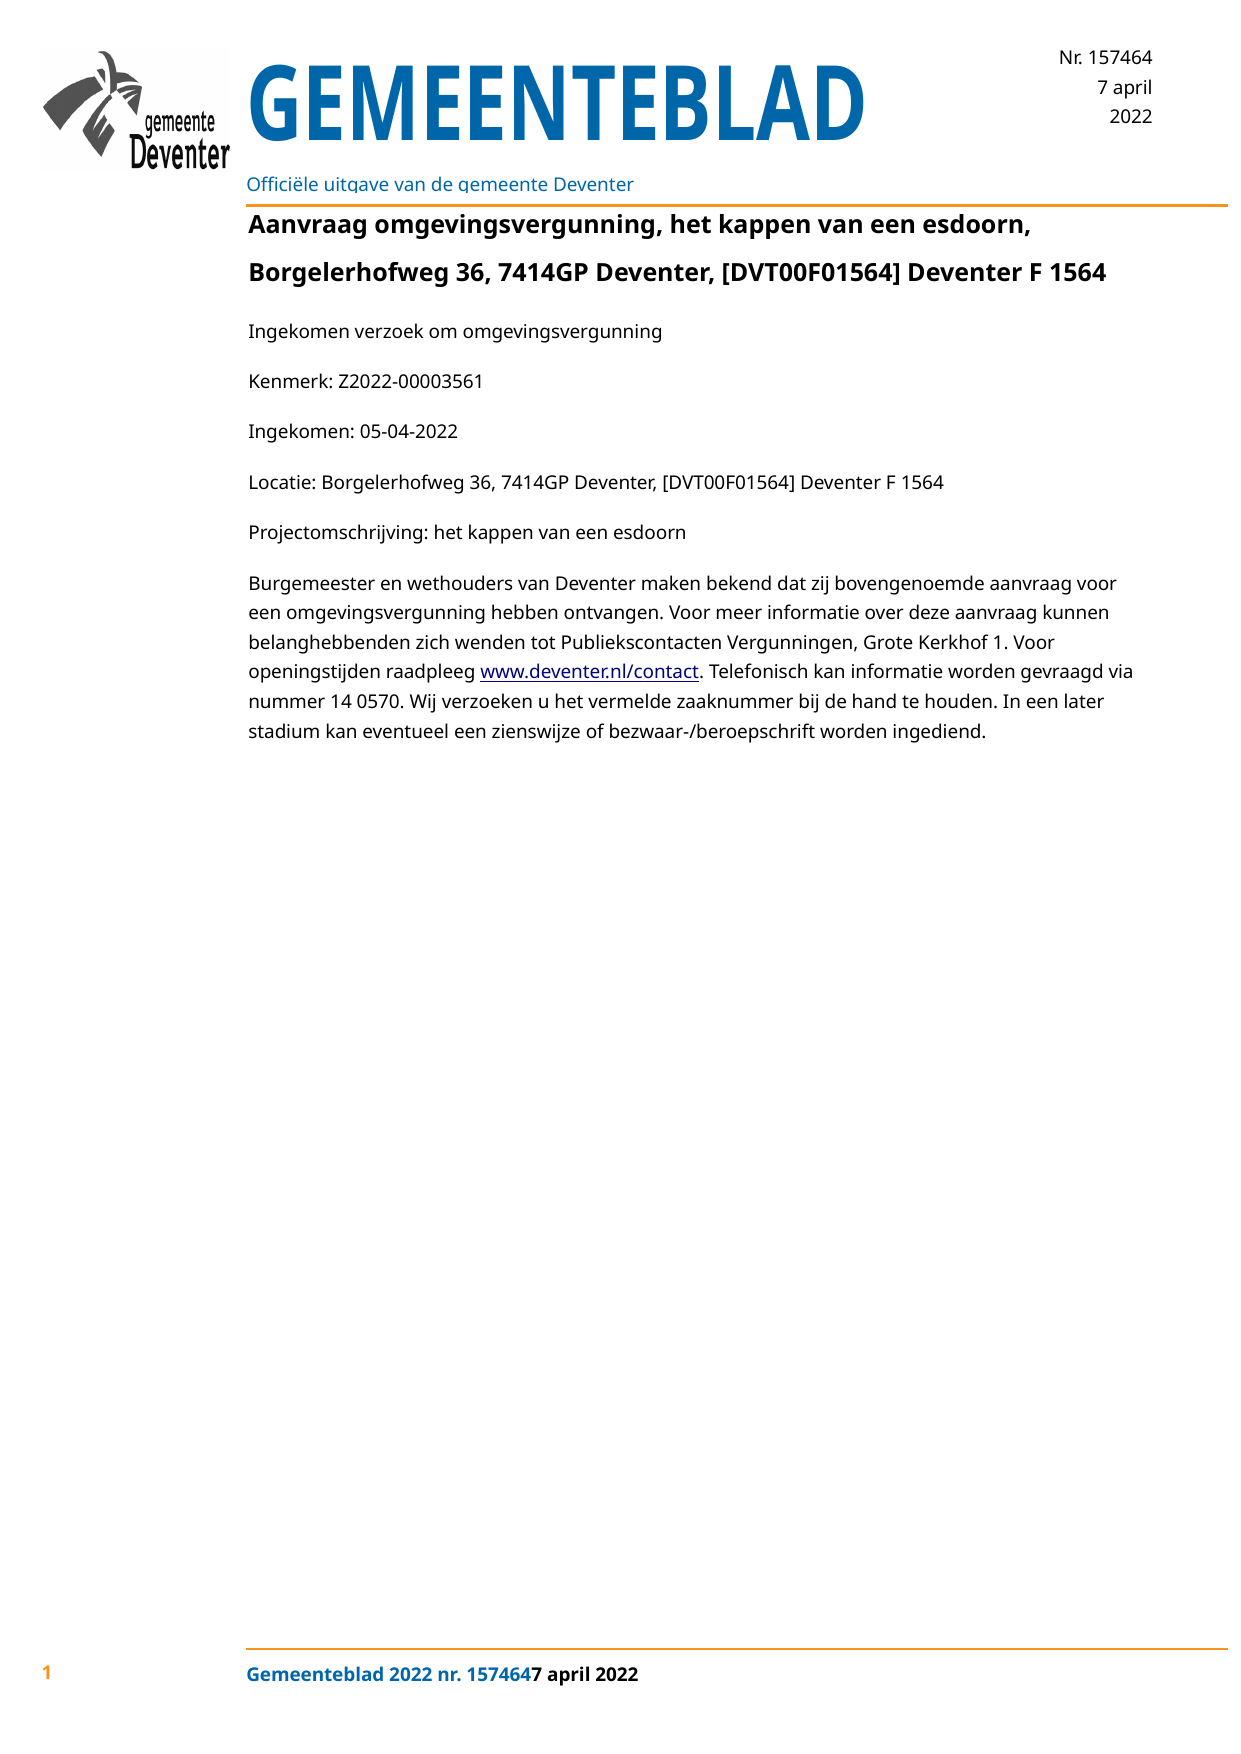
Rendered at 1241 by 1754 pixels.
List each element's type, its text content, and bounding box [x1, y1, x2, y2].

text Ingekomen: 05-04-2022 [248, 419, 1152, 444]
text Aanvraag omgevingsvergunning, het kappen van een esdoorn, Borgelerhofweg 36, 7414GP Deventer, [DVT00F01564] Deventer F 1564 [248, 207, 1152, 288]
text Locatie: Borgelerhofweg 36, 7414GP Deventer, [DVT00F01564] Deventer F 1564 [248, 469, 1152, 495]
text Burgemeester en wethouders van Deventer maken bekend dat zij bovengenoemde aanvraag voor een omgevingsvergunning hebben ontvangen. Voor meer informatie over deze aanvraag kunnen belanghebbenden zich wenden tot Publiekscontacten Vergunningen, Grote Kerkhof 1. Voor openingstijden raadpleeg www.deventer.nl/contact. Telefonisch kan informatie worden gevraagd via nummer 14 0570. Wij verzoeken u het vermelde zaaknummer bij de hand te houden. In een later stadium kan eventueel een zienswijze of bezwaar-/beroepschrift worden ingediend. [248, 570, 1152, 744]
text Projectomschrijving: het kappen van een esdoorn [248, 519, 1152, 545]
picture [41, 47, 231, 172]
text Ingekomen verzoek om omgevingsvergunning [248, 318, 1152, 344]
text Kenmerk: Z2022-00003561 [248, 368, 1152, 394]
